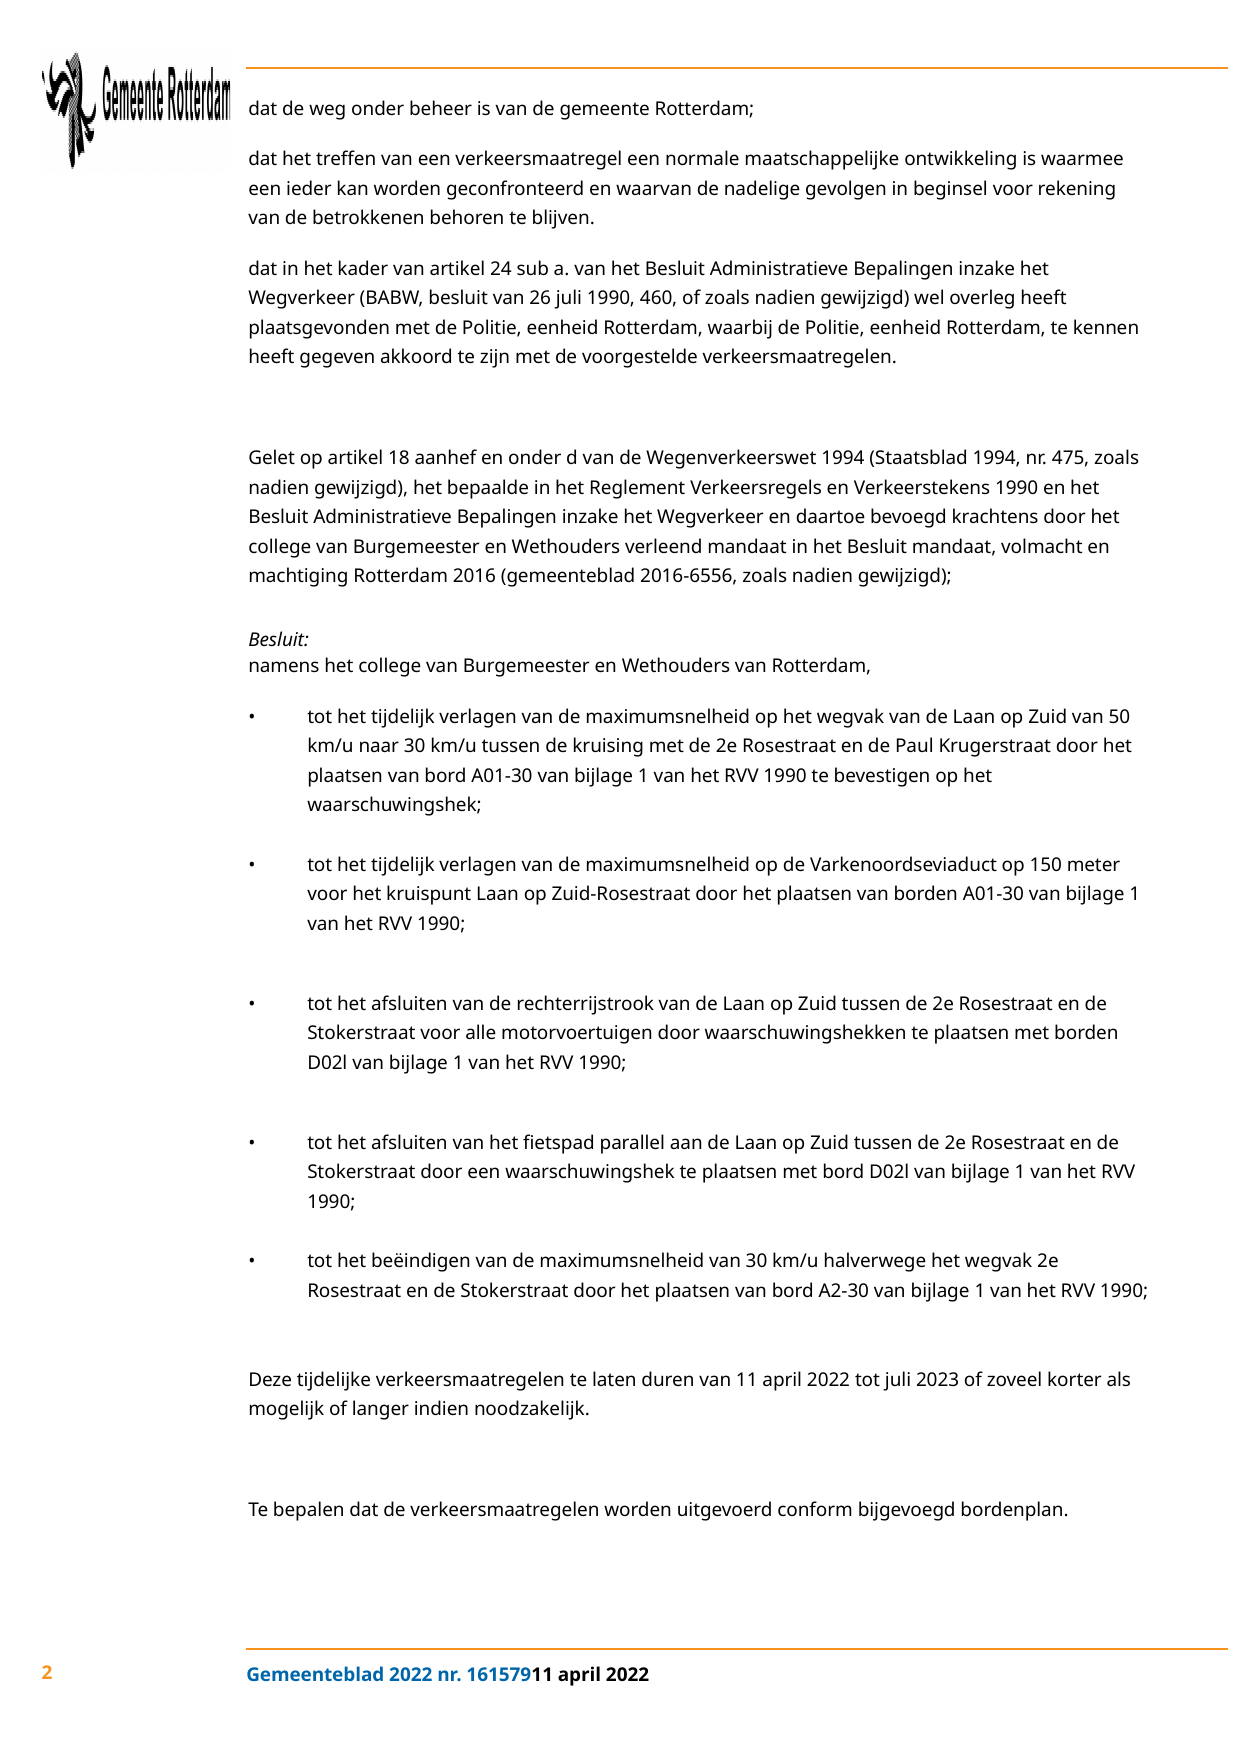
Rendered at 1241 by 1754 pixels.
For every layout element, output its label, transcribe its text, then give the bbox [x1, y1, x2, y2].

list tot het tijdelijk verlagen van de maximumsnelheid op het wegvak van de Laan op Zuid van 50 km/u naar 30 km/u tussen de kruising met de 2e Rosestraat en de Paul Krugerstraat door het plaatsen van bord A01-30 van bijlage 1 van het RVV 1990 te bevestigen op het waarschuwingshek; [248, 703, 1152, 817]
text Deze tijdelijke verkeersmaatregelen te laten duren van 11 april 2022 tot juli 2023 of zoveel korter als mogelijk of langer indien noodzakelijk. [248, 1366, 1152, 1421]
picture [41, 47, 231, 172]
text dat het treffen van een verkeersmaatregel een normale maatschappelijke ontwikkeling is waarmee een ieder kan worden geconfronteerd en waarvan de nadelige gevolgen in beginsel voor rekening van de betrokkenen behoren te blijven. [248, 145, 1152, 230]
list tot het tijdelijk verlagen van de maximumsnelheid op de Varkenoordseviaduct op 150 meter voor het kruispunt Laan op Zuid-Rosestraat door het plaatsen van borden A01-30 van bijlage 1 van het RVV 1990; [248, 851, 1152, 936]
text namens het college van Burgemeester en Wethouders van Rotterdam, [248, 652, 1152, 678]
text Te bepalen dat de verkeersmaatregelen worden uitgevoerd conform bijgevoegd bordenplan. [248, 1496, 1152, 1522]
text Gelet op artikel 18 aanhef en onder d van de Wegenverkeerswet 1994 (Staatsblad 1994, nr. 475, zoals nadien gewijzigd), het bepaalde in het Reglement Verkeersregels en Verkeerstekens 1990 en het Besluit Administratieve Bepalingen inzake het Wegverkeer en daartoe bevoegd krachtens door het college van Burgemeester en Wethouders verleend mandaat in het Besluit mandaat, volmacht en machtiging Rotterdam 2016 (gemeenteblad 2016-6556, zoals nadien gewijzigd); [248, 444, 1152, 588]
list tot het afsluiten van de rechterrijstrook van de Laan op Zuid tussen de 2e Rosestraat en de Stokerstraat voor alle motorvoertuigen door waarschuwingshekken te plaatsen met borden D02l van bijlage 1 van het RVV 1990; [248, 990, 1152, 1075]
text Besluit: [248, 627, 1152, 652]
text dat de weg onder beheer is van de gemeente Rotterdam; [248, 95, 1152, 121]
list tot het afsluiten van het fietspad parallel aan de Laan op Zuid tussen de 2e Rosestraat en de Stokerstraat door een waarschuwingshek te plaatsen met bord D02l van bijlage 1 van het RVV 1990; [248, 1129, 1152, 1214]
list tot het beëindigen van de maximumsnelheid van 30 km/u halverwege het wegvak 2e Rosestraat en de Stokerstraat door het plaatsen van bord A2-30 van bijlage 1 van het RVV 1990; [248, 1247, 1152, 1303]
text dat in het kader van artikel 24 sub a. van het Besluit Administratieve Bepalingen inzake het Wegverkeer (BABW, besluit van 26 juli 1990, 460, of zoals nadien gewijzigd) wel overleg heeft plaatsgevonden met de Politie, eenheid Rotterdam, waarbij de Politie, eenheid Rotterdam, te kennen heeft gegeven akkoord te zijn met de voorgestelde verkeersmaatregelen. [248, 255, 1152, 369]
